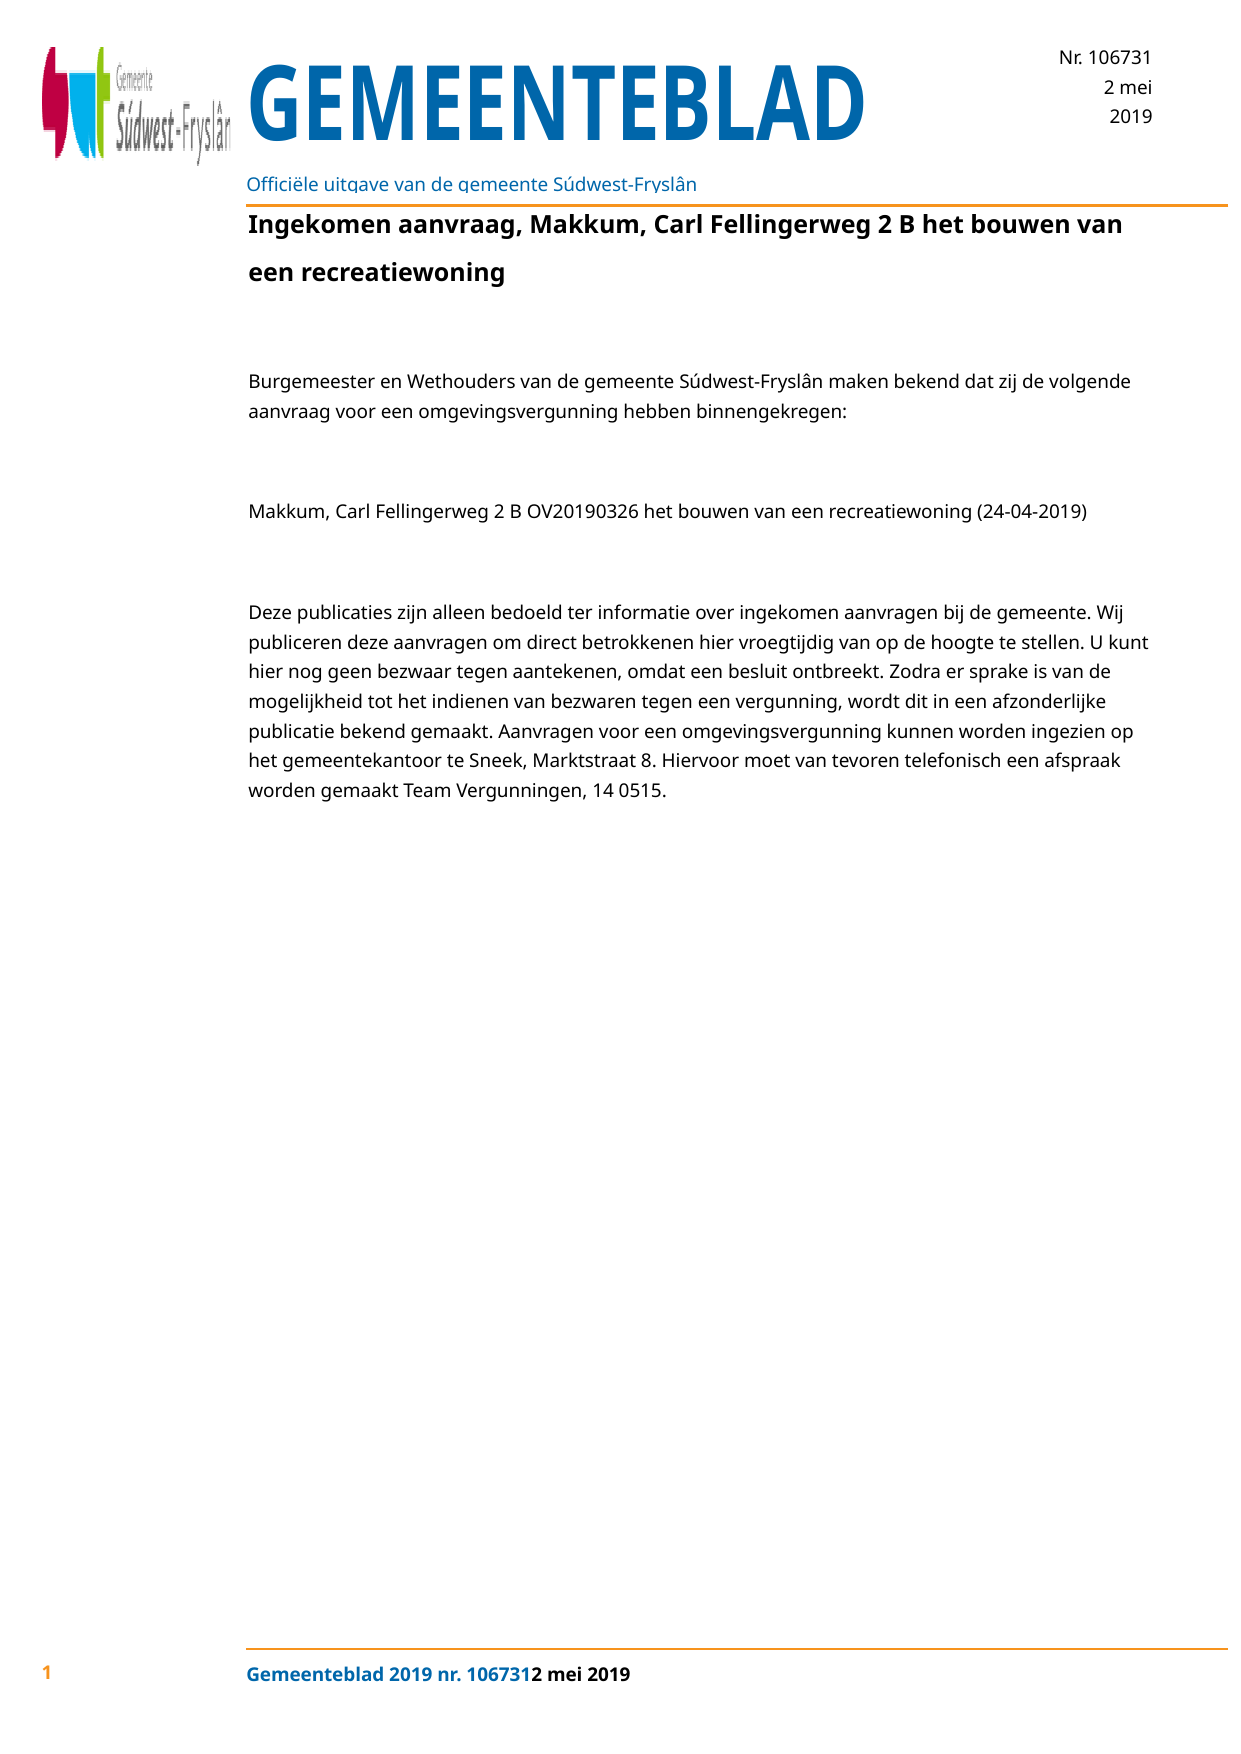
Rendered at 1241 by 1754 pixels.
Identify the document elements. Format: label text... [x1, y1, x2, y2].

text Burgemeester en Wethouders van de gemeente Súdwest-Fryslân maken bekend dat zij de volgende aanvraag voor een omgevingsvergunning hebben binnengekregen: [248, 368, 1152, 424]
picture [41, 47, 231, 172]
text Ingekomen aanvraag, Makkum, Carl Fellingerweg 2 B het bouwen van een recreatiewoning [248, 207, 1152, 288]
text Deze publicaties zijn alleen bedoeld ter informatie over ingekomen aanvragen bij de gemeente. Wij publiceren deze aanvragen om direct betrokkenen hier vroegtijdig van op de hoogte te stellen. U kunt hier nog geen bezwaar tegen aantekenen, omdat een besluit ontbreekt. Zodra er sprake is van de mogelijkheid tot het indienen van bezwaren tegen een vergunning, wordt dit in een afzonderlijke publicatie bekend gemaakt. Aanvragen voor een omgevingsvergunning kunnen worden ingezien op het gemeentekantoor te Sneek, Marktstraat 8. Hiervoor moet van tevoren telefonisch een afspraak worden gemaakt Team Vergunningen, 14 0515. [248, 599, 1152, 803]
text Makkum, Carl Fellingerweg 2 B OV20190326 het bouwen van een recreatiewoning (24-04-2019) [248, 499, 1152, 524]
